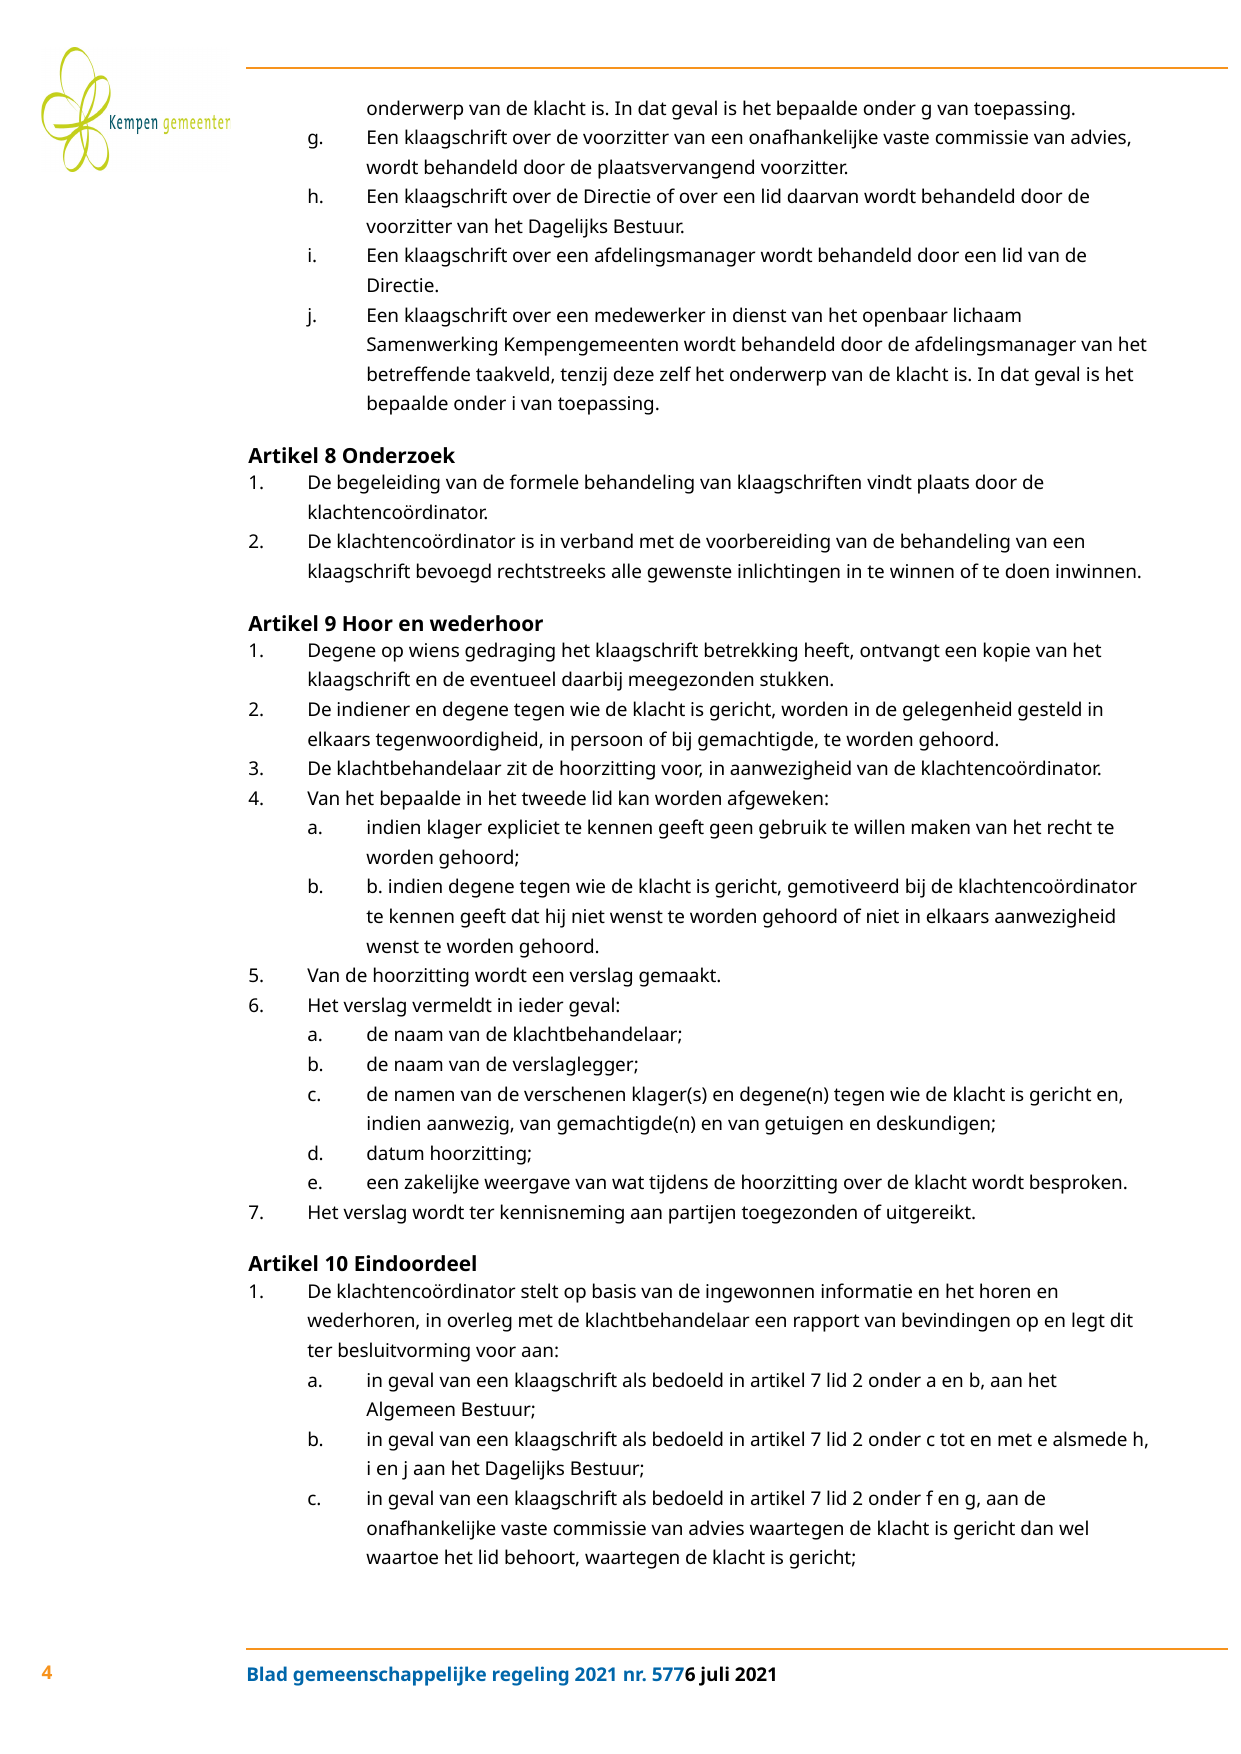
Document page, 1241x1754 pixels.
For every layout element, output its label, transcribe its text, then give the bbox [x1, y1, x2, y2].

list een zakelijke weergave van wat tijdens de hoorzitting over de klacht wordt besproken. [307, 1169, 1152, 1195]
list De klachtbehandelaar zit de hoorzitting voor, in aanwezigheid van de klachtencoördinator. [248, 755, 1152, 781]
list de namen van de verschenen klager(s) en degene(n) tegen wie de klacht is gericht en, indien aanwezig, van gemachtigde(n) en van getuigen en deskundigen; [307, 1081, 1152, 1136]
picture [41, 47, 231, 172]
list de naam van de klachtbehandelaar; [307, 1022, 1152, 1047]
list De indiener en degene tegen wie de klacht is gericht, worden in de gelegenheid gesteld in elkaars tegenwoordigheid, in persoon of bij gemachtigde, te worden gehoord. [248, 696, 1152, 752]
list indien klager expliciet te kennen geeft geen gebruik te willen maken van het recht te worden gehoord; [307, 814, 1152, 870]
list datum hoorzitting; [307, 1140, 1152, 1166]
list De begeleiding van de formele behandeling van klaagschriften vindt plaats door de klachtencoördinator. [248, 469, 1152, 525]
list de naam van de verslaglegger; [307, 1051, 1152, 1077]
text Artikel 9 Hoor en wederhoor [248, 609, 1152, 637]
list Een klaagschrift over de voorzitter van een onafhankelijke vaste commissie van advies, wordt behandeld door de plaatsvervangend voorzitter. [307, 124, 1152, 180]
list onderwerp van de klacht is. In dat geval is het bepaalde onder g van toepassing. [307, 95, 1152, 121]
text Artikel 10 Eindoordeel [248, 1249, 1152, 1278]
list in geval van een klaagschrift als bedoeld in artikel 7 lid 2 onder c tot en met e alsmede h, i en j aan het Dagelijks Bestuur; [307, 1426, 1152, 1481]
list Een klaagschrift over de Directie of over een lid daarvan wordt behandeld door de voorzitter van het Dagelijks Bestuur. [307, 183, 1152, 239]
list Van het bepaalde in het tweede lid kan worden afgeweken: [248, 785, 1152, 811]
text Artikel 8 Onderzoek [248, 441, 1152, 469]
list Het verslag wordt ter kennisneming aan partijen toegezonden of uitgereikt. [248, 1199, 1152, 1225]
list Degene op wiens gedraging het klaagschrift betrekking heeft, ontvangt een kopie van het klaagschrift en de eventueel daarbij meegezonden stukken. [248, 637, 1152, 692]
list Het verslag vermeldt in ieder geval: [248, 992, 1152, 1018]
list Een klaagschrift over een medewerker in dienst van het openbaar lichaam Samenwerking Kempengemeenten wordt behandeld door de afdelingsmanager van het betreffende taakveld, tenzij deze zelf het onderwerp van de klacht is. In dat geval is het bepaalde onder i van toepassing. [307, 302, 1152, 416]
list De klachtencoördinator stelt op basis van de ingewonnen informatie en het horen en wederhoren, in overleg met de klachtbehandelaar een rapport van bevindingen op en legt dit ter besluitvorming voor aan: [248, 1278, 1152, 1363]
list in geval van een klaagschrift als bedoeld in artikel 7 lid 2 onder f en g, aan de onafhankelijke vaste commissie van advies waartegen de klacht is gericht dan wel waartoe het lid behoort, waartegen de klacht is gericht; [307, 1485, 1152, 1570]
list Van de hoorzitting wordt een verslag gemaakt. [248, 962, 1152, 988]
list in geval van een klaagschrift als bedoeld in artikel 7 lid 2 onder a en b, aan het Algemeen Bestuur; [307, 1367, 1152, 1422]
list Een klaagschrift over een afdelingsmanager wordt behandeld door een lid van de Directie. [307, 243, 1152, 298]
list De klachtencoördinator is in verband met de voorbereiding van de behandeling van een klaagschrift bevoegd rechtstreeks alle gewenste inlichtingen in te winnen of te doen inwinnen. [248, 529, 1152, 584]
list b. indien degene tegen wie de klacht is gericht, gemotiveerd bij de klachtencoördinator te kennen geeft dat hij niet wenst te worden gehoord of niet in elkaars aanwezigheid wenst te worden gehoord. [307, 874, 1152, 959]
